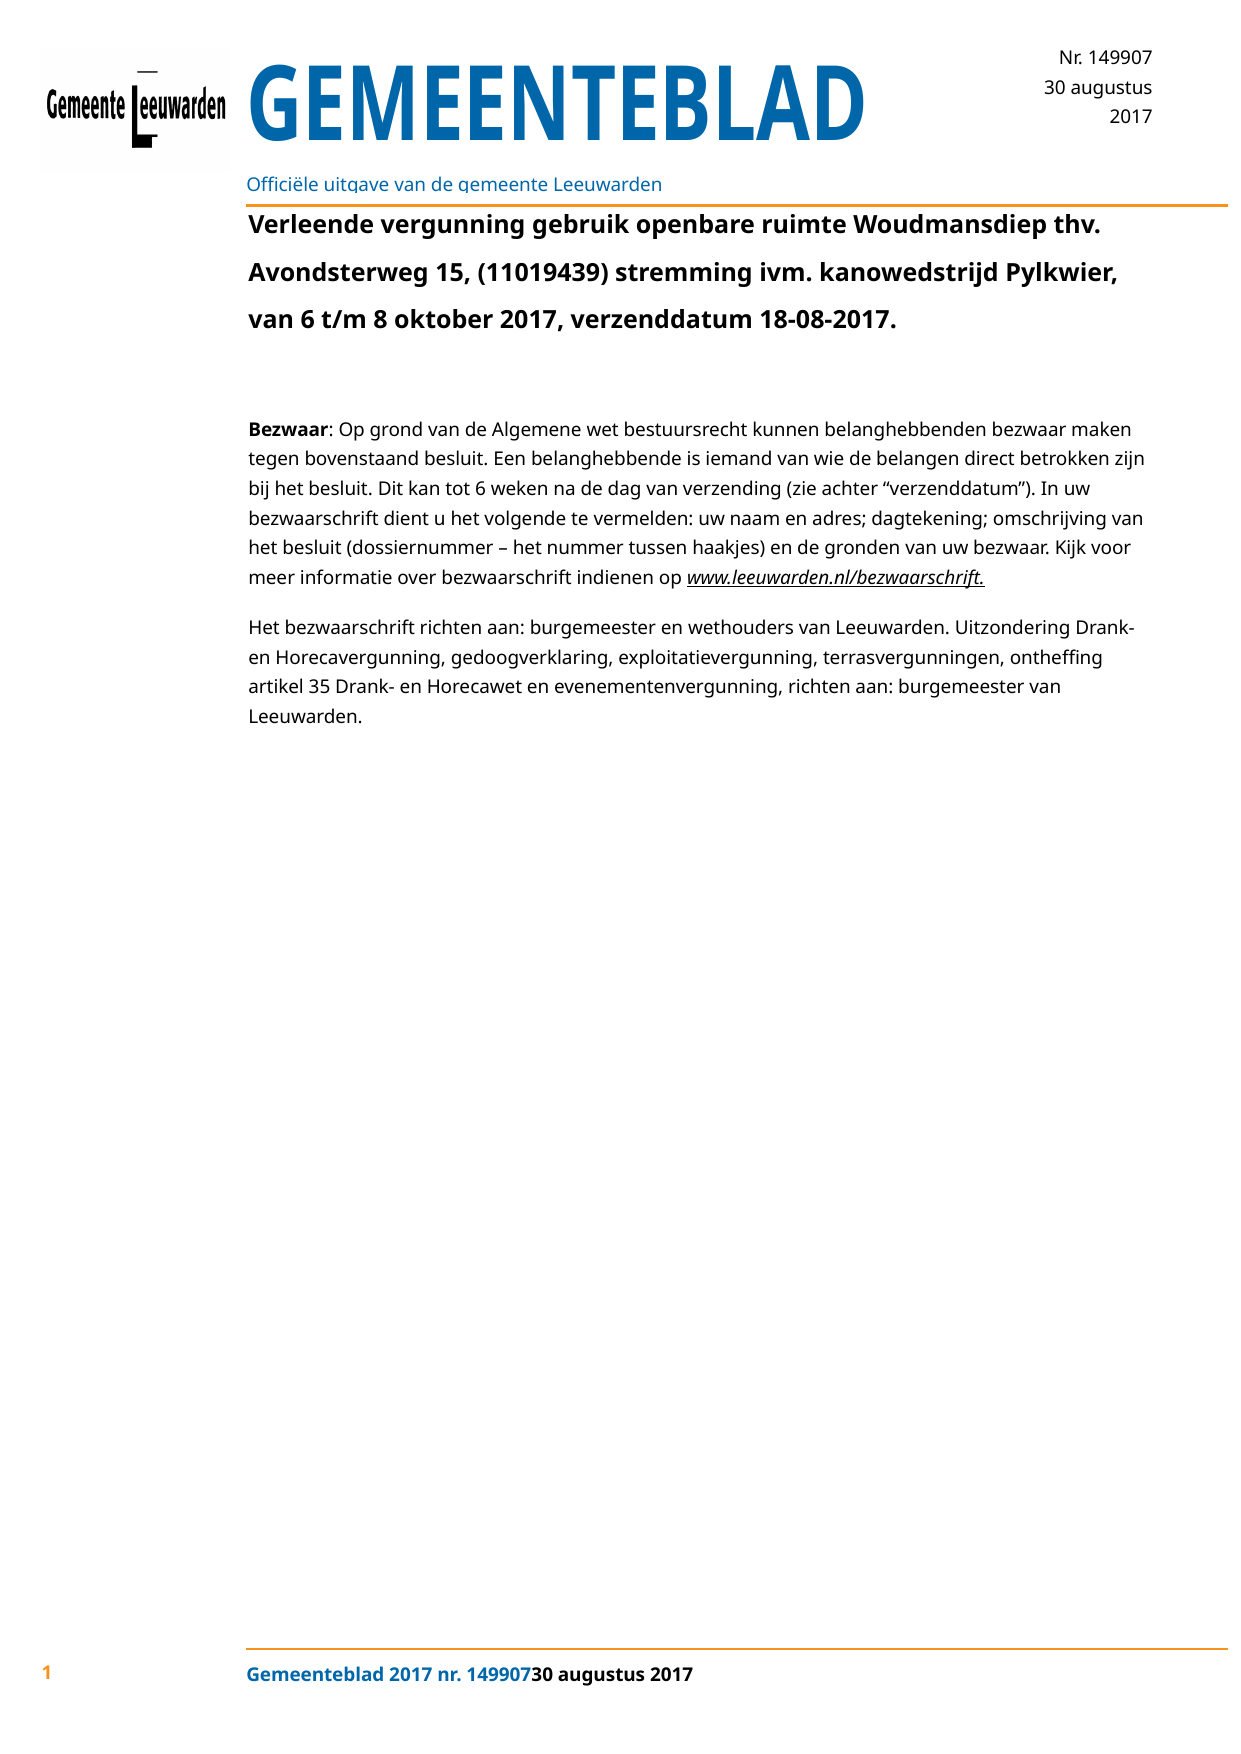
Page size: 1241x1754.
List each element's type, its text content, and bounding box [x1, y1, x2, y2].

text Het bezwaarschrift richten aan: burgemeester en wethouders van Leeuwarden. Uitzondering Drank- en Horecavergunning, gedoogverklaring, exploitatievergunning, terrasvergunningen, ontheffing artikel 35 Drank- en Horecawet en evenementenvergunning, richten aan: burgemeester van Leeuwarden. [248, 614, 1152, 729]
text Bezwaar: Op grond van de Algemene wet bestuursrecht kunnen belanghebbenden bezwaar maken tegen bovenstaand besluit. Een belanghebbende is iemand van wie de belangen direct betrokken zijn bij het besluit. Dit kan tot 6 weken na de dag van verzending (zie achter “verzenddatum”). In uw bezwaarschrift dient u het volgende te vermelden: uw naam en adres; dagtekening; omschrijving van het besluit (dossiernummer – het nummer tussen haakjes) en de gronden van uw bezwaar. Kijk voor meer informatie over bezwaarschrift indienen op www.leeuwarden.nl/bezwaarschrift. [248, 416, 1152, 589]
text Verleende vergunning gebruik openbare ruimte Woudmansdiep thv. Avondsterweg 15, (11019439) stremming ivm. kanowedstrijd Pylkwier, van 6 t/m 8 oktober 2017, verzenddatum 18-08-2017. [248, 207, 1152, 336]
picture [41, 47, 231, 172]
